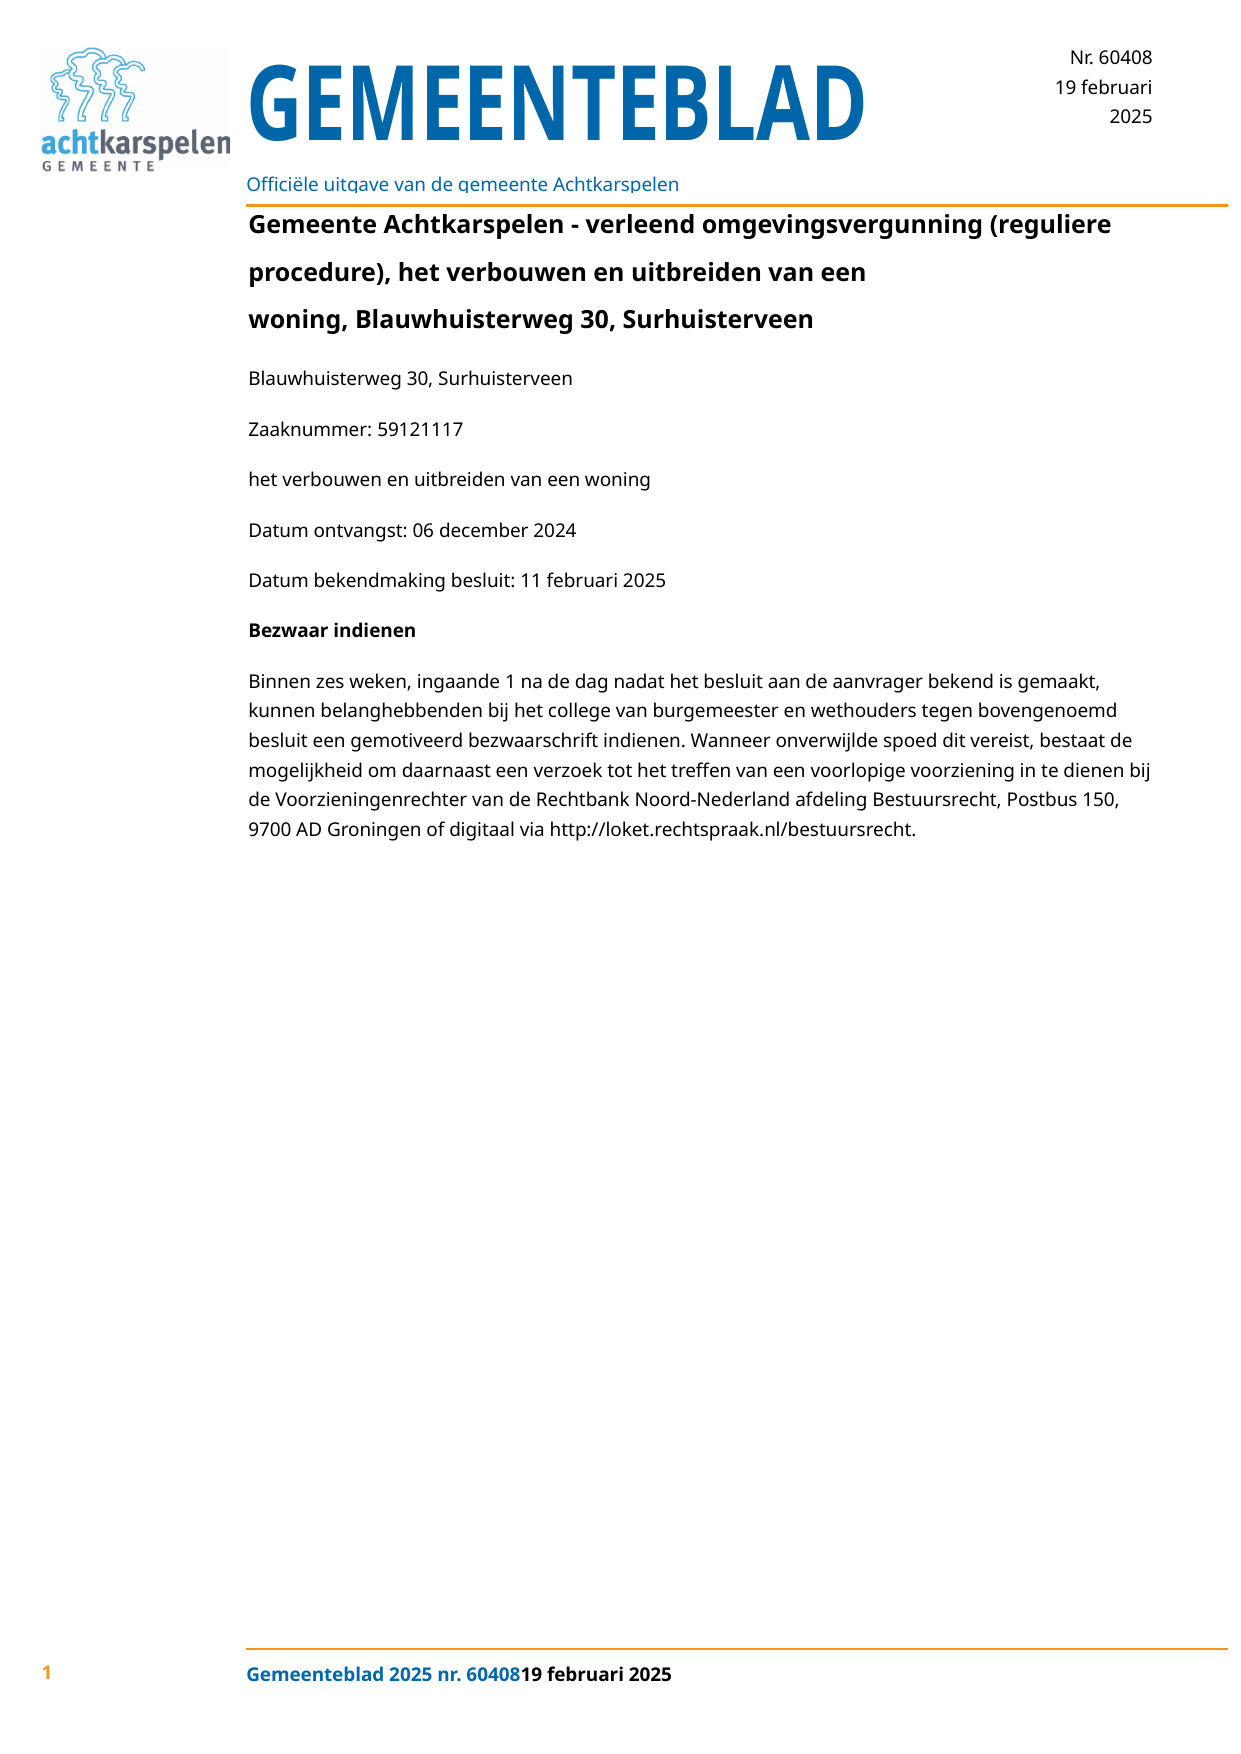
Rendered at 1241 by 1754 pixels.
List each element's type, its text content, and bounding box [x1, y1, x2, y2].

text Zaaknummer: 59121117 [248, 416, 1152, 442]
text Bezwaar indienen [248, 618, 1152, 643]
text Blauwhuisterweg 30, Surhuisterveen [248, 366, 1152, 391]
text Binnen zes weken, ingaande 1 na de dag nadat het besluit aan de aanvrager bekend is gemaakt, kunnen belanghebbenden bij het college van burgemeester en wethouders tegen bovengenoemd besluit een gemotiveerd bezwaarschrift indienen. Wanneer onverwijlde spoed dit vereist, bestaat de mogelijkheid om daarnaast een verzoek tot het treffen van een voorlopige voorziening in te dienen bij de Voorzieningenrechter van de Rechtbank Noord-Nederland afdeling Bestuursrecht, Postbus 150, 9700 AD Groningen of digitaal via http://loket.rechtspraak.nl/bestuursrecht. [248, 668, 1152, 842]
picture [41, 47, 231, 172]
text Datum bekendmaking besluit: 11 februari 2025 [248, 567, 1152, 593]
text het verbouwen en uitbreiden van een woning [248, 466, 1152, 492]
text Datum ontvangst: 06 december 2024 [248, 517, 1152, 542]
text Gemeente Achtkarspelen - verleend omgevingsvergunning (reguliere procedure), het verbouwen en uitbreiden van een woning, Blauwhuisterweg 30, Surhuisterveen [248, 207, 1152, 336]
